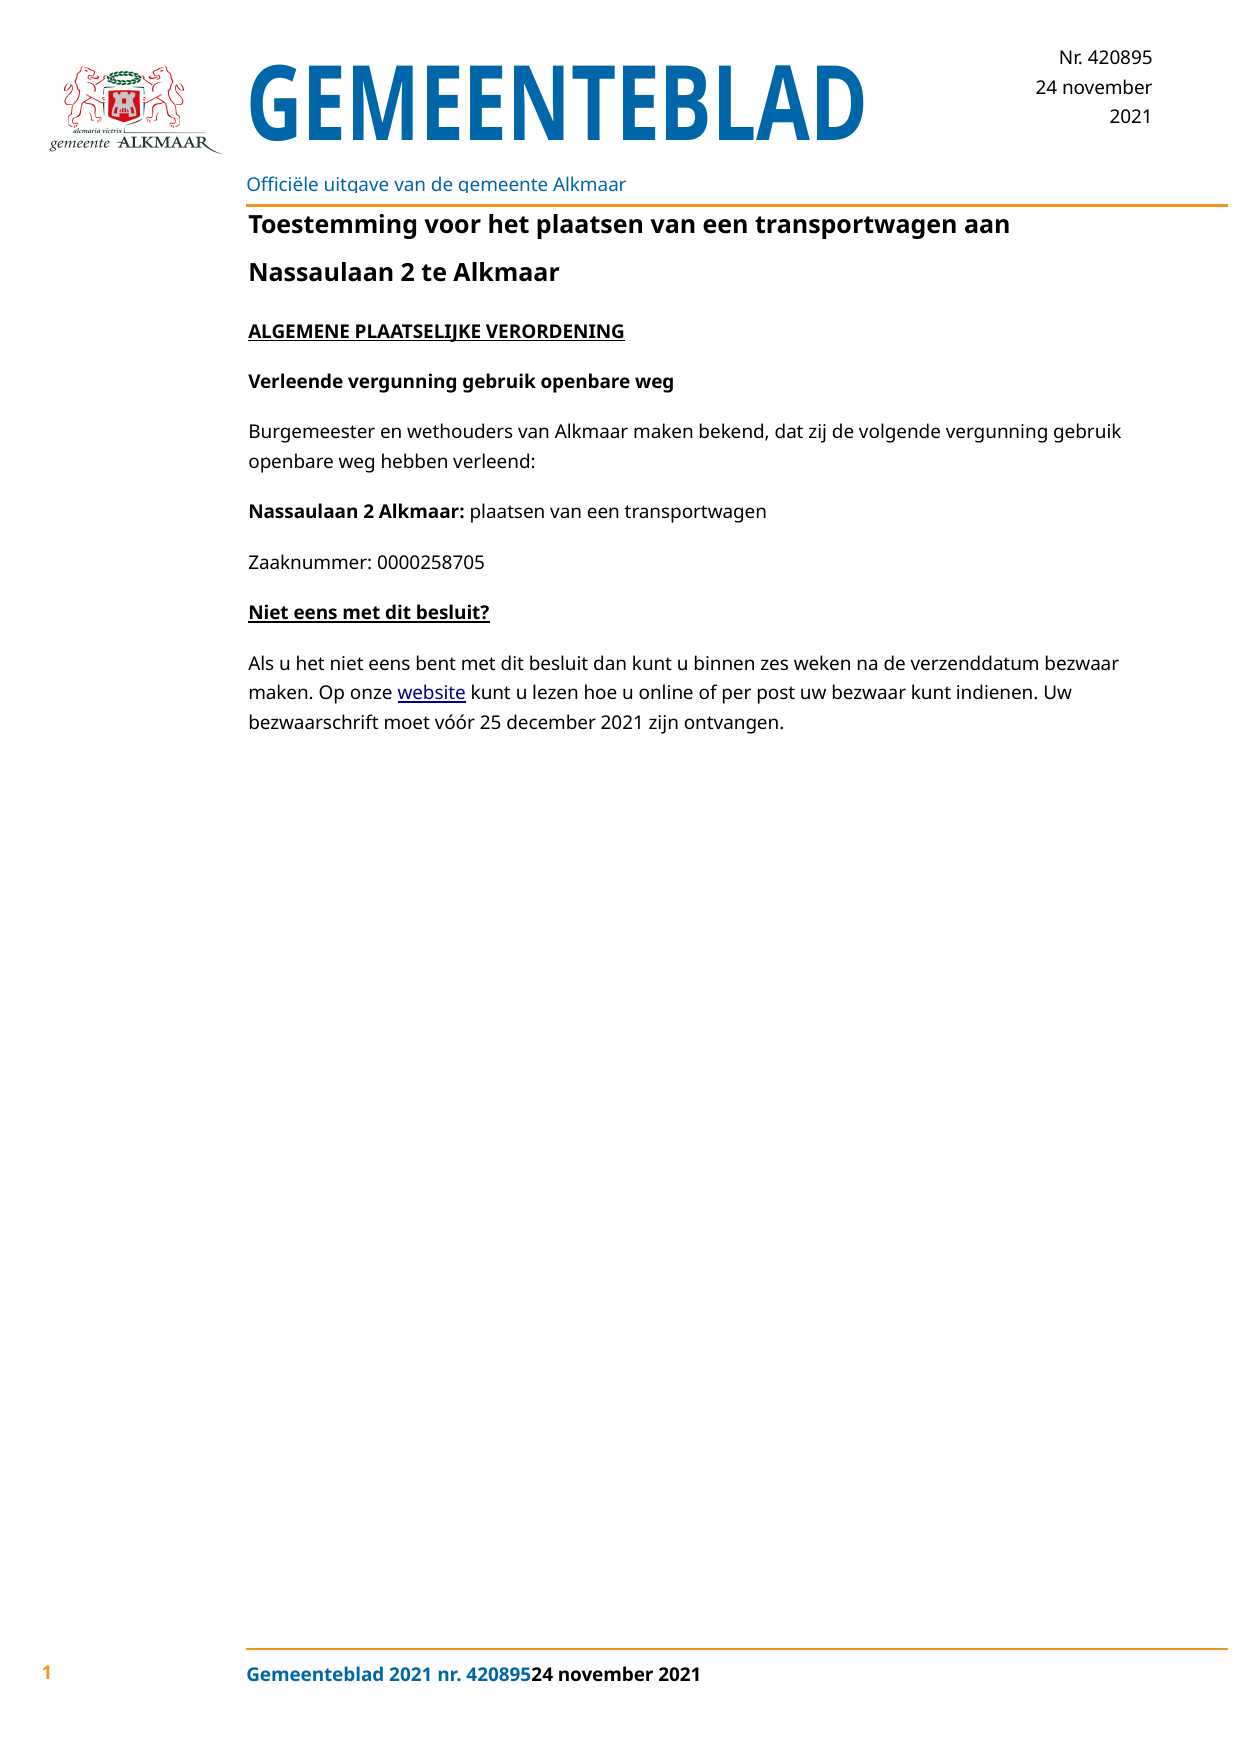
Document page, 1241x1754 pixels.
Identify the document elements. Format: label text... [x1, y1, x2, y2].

text Nassaulaan 2 Alkmaar: plaatsen van een transportwagen [248, 499, 1152, 524]
text Verleende vergunning gebruik openbare weg [248, 368, 1152, 394]
text Zaaknummer: 0000258705 [248, 549, 1152, 575]
picture [41, 47, 231, 172]
text Niet eens met dit besluit? [248, 599, 1152, 625]
text Burgemeester en wethouders van Alkmaar maken bekend, dat zij de volgende vergunning gebruik openbare weg hebben verleend: [248, 419, 1152, 474]
text Toestemming voor het plaatsen van een transportwagen aan Nassaulaan 2 te Alkmaar [248, 207, 1152, 288]
text ALGEMENE PLAATSELIJKE VERORDENING [248, 318, 1152, 344]
text Als u het niet eens bent met dit besluit dan kunt u binnen zes weken na de verzenddatum bezwaar maken. Op onze website kunt u lezen hoe u online of per post uw bezwaar kunt indienen. Uw bezwaarschrift moet vóór 25 december 2021 zijn ontvangen. [248, 650, 1152, 735]
